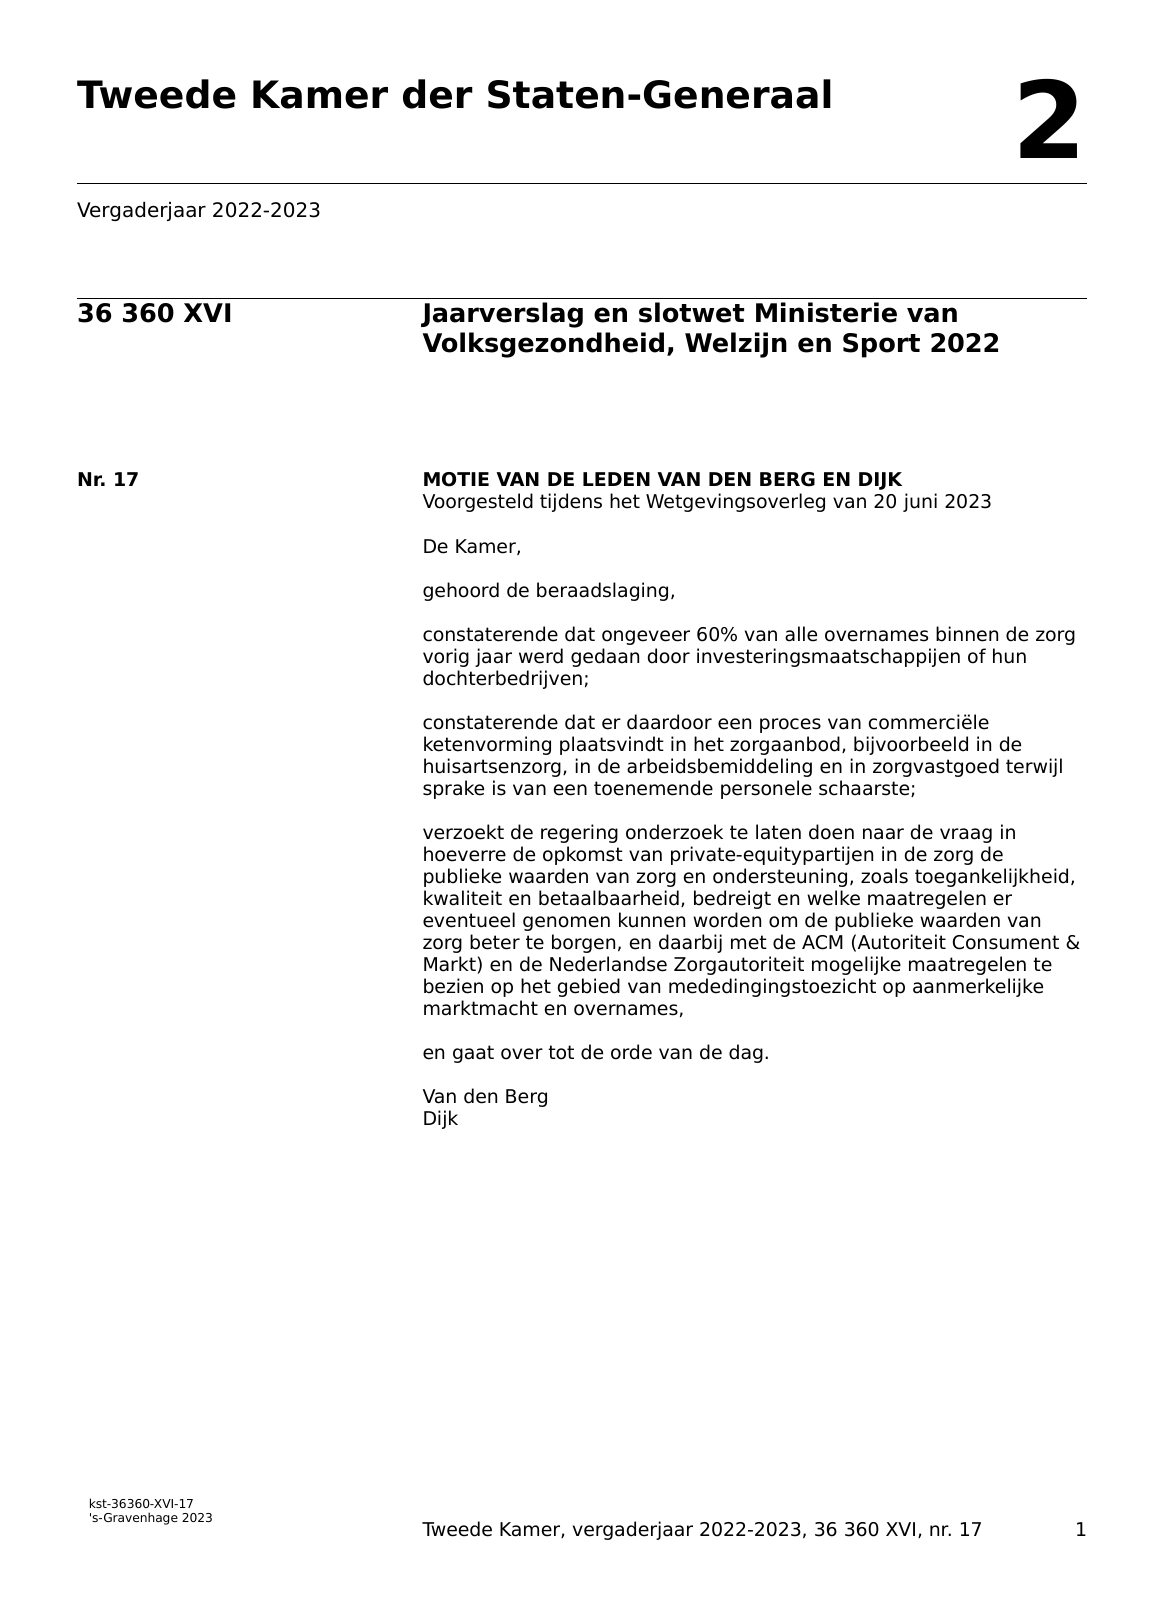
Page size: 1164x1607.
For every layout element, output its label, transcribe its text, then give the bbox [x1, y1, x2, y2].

subtitle 36 360 XVI Jaarverslag en slotwet Ministerie van Volksgezondheid, Welzijn en Sport 2022 [77, 299, 1087, 358]
text gehoord de beraadslaging, [422, 580, 1087, 602]
text constaterende dat ongeveer 60% van alle overnames binnen de zorg vorig jaar werd gedaan door investeringsmaatschappijen of hun dochterbedrijven; [422, 624, 1087, 690]
text Van den Berg [422, 1086, 1087, 1108]
text De Kamer, [422, 536, 1087, 557]
text Voorgesteld tijdens het Wetgevingsoverleg van 20 juni 2023 [422, 491, 1087, 513]
subtitle Nr. 17 MOTIE VAN DE LEDEN VAN DEN BERG EN DIJK [77, 469, 1087, 491]
text kst-36360-XVI-17 [88, 1497, 323, 1511]
text Dijk [422, 1108, 1087, 1130]
text 's-Gravenhage 2023 [88, 1511, 323, 1525]
table_header Tweede Kamer der Staten-Generaal [77, 59, 886, 183]
text constaterende dat er daardoor een proces van commerciële ketenvorming plaatsvindt in het zorgaanbod, bijvoorbeeld in de huisartsenzorg, in de arbeidsbemiddeling en in zorgvastgoed terwijl sprake is van een toenemende personele schaarste; [422, 712, 1087, 800]
text en gaat over tot de orde van de dag. [422, 1042, 1087, 1064]
table_cell Vergaderjaar 2022-2023 [77, 184, 1087, 298]
table_header 2 [886, 59, 1087, 183]
text verzoekt de regering onderzoek te laten doen naar de vraag in hoeverre de opkomst van private-equitypartijen in de zorg de publieke waarden van zorg en ondersteuning, zoals toegankelijkheid, kwaliteit en betaalbaarheid, bedreigt en welke maatregelen er eventueel genomen kunnen worden om de publieke waarden van zorg beter te borgen, en daarbij met de ACM (Autoriteit Consument & Markt) en de Nederlandse Zorgautoriteit mogelijke maatregelen te bezien op het gebied van mededingingstoezicht op aanmerkelijke marktmacht en overnames, [422, 822, 1087, 1020]
